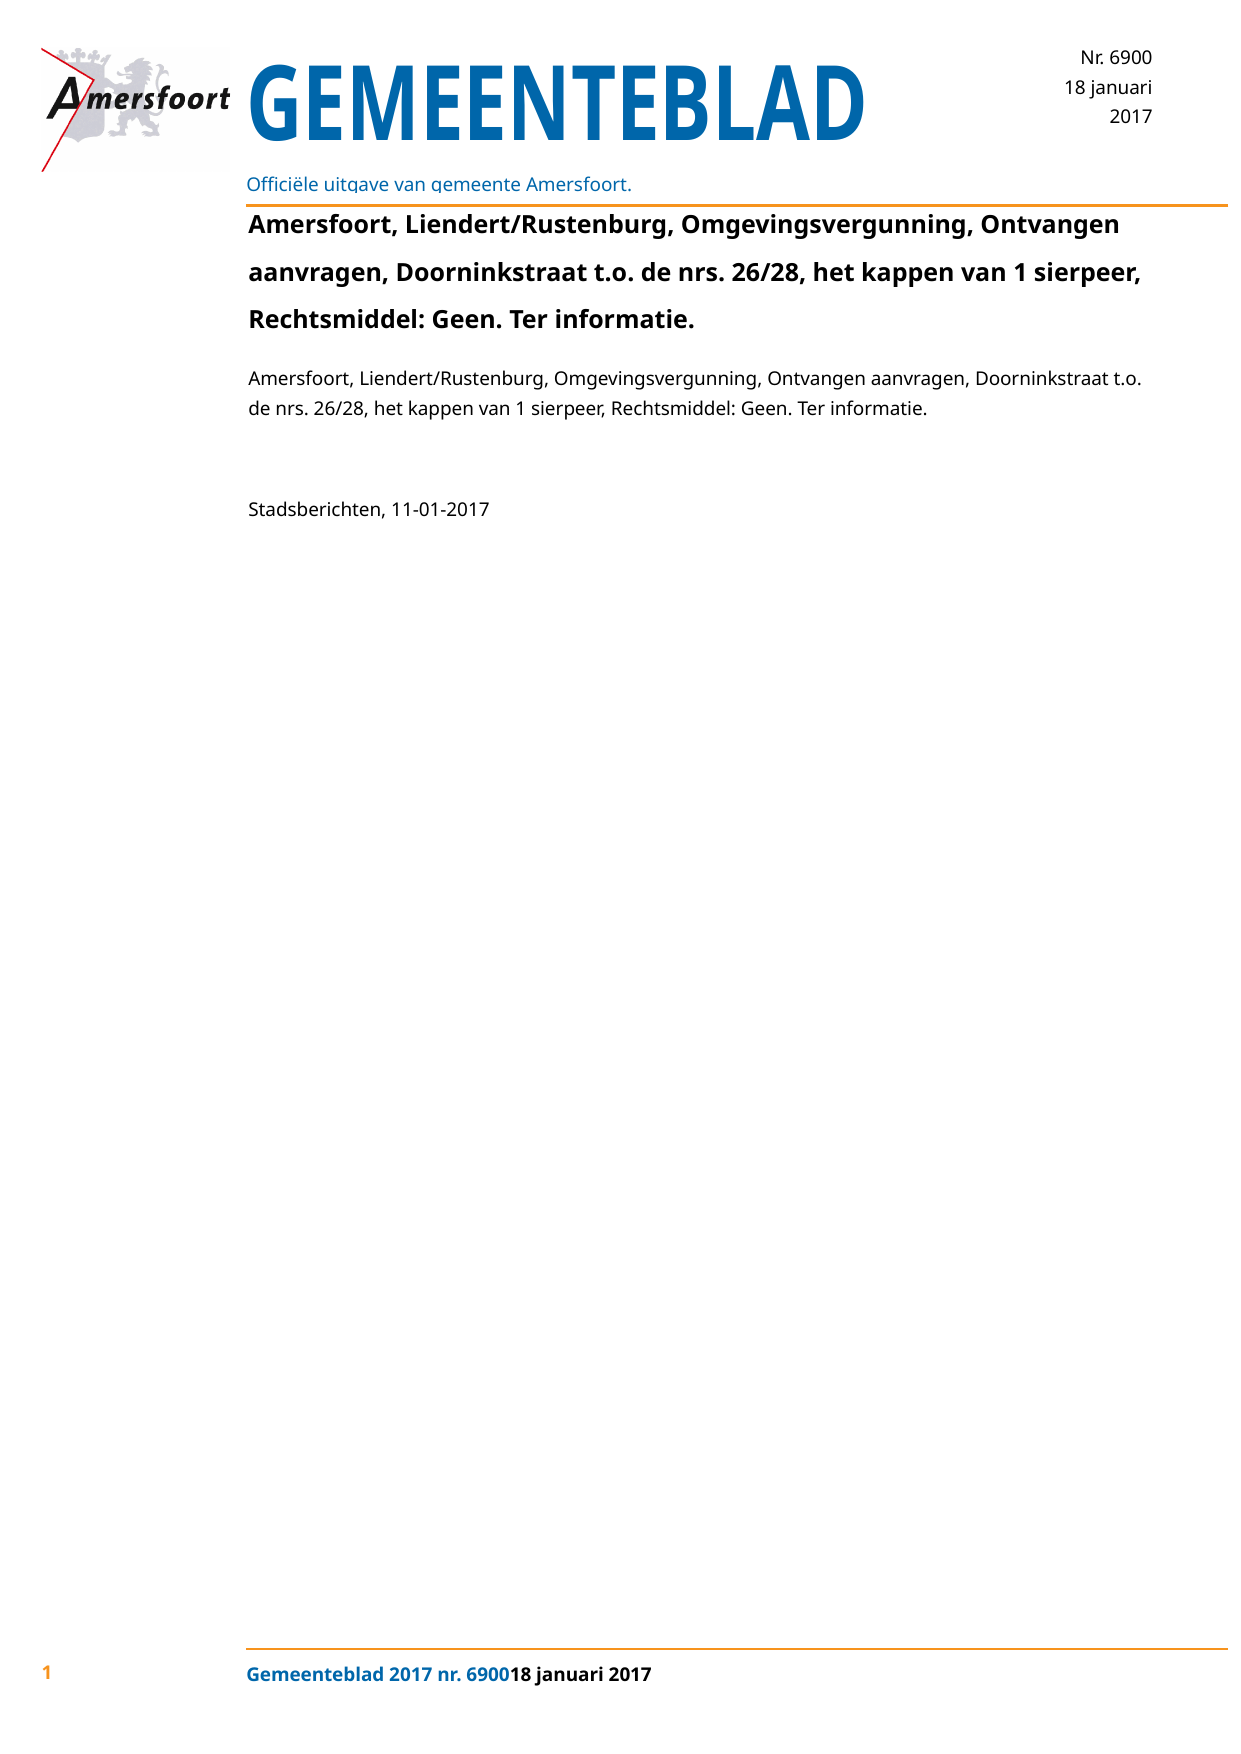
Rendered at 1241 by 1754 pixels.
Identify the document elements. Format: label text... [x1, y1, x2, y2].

picture [41, 47, 231, 172]
text Stadsberichten, 11-01-2017 [248, 496, 1152, 522]
text Amersfoort, Liendert/Rustenburg, Omgevingsvergunning, Ontvangen aanvragen, Doorninkstraat t.o. de nrs. 26/28, het kappen van 1 sierpeer, Rechtsmiddel: Geen. Ter informatie. [248, 207, 1152, 336]
text Amersfoort, Liendert/Rustenburg, Omgevingsvergunning, Ontvangen aanvragen, Doorninkstraat t.o. de nrs. 26/28, het kappen van 1 sierpeer, Rechtsmiddel: Geen. Ter informatie. [248, 366, 1152, 421]
